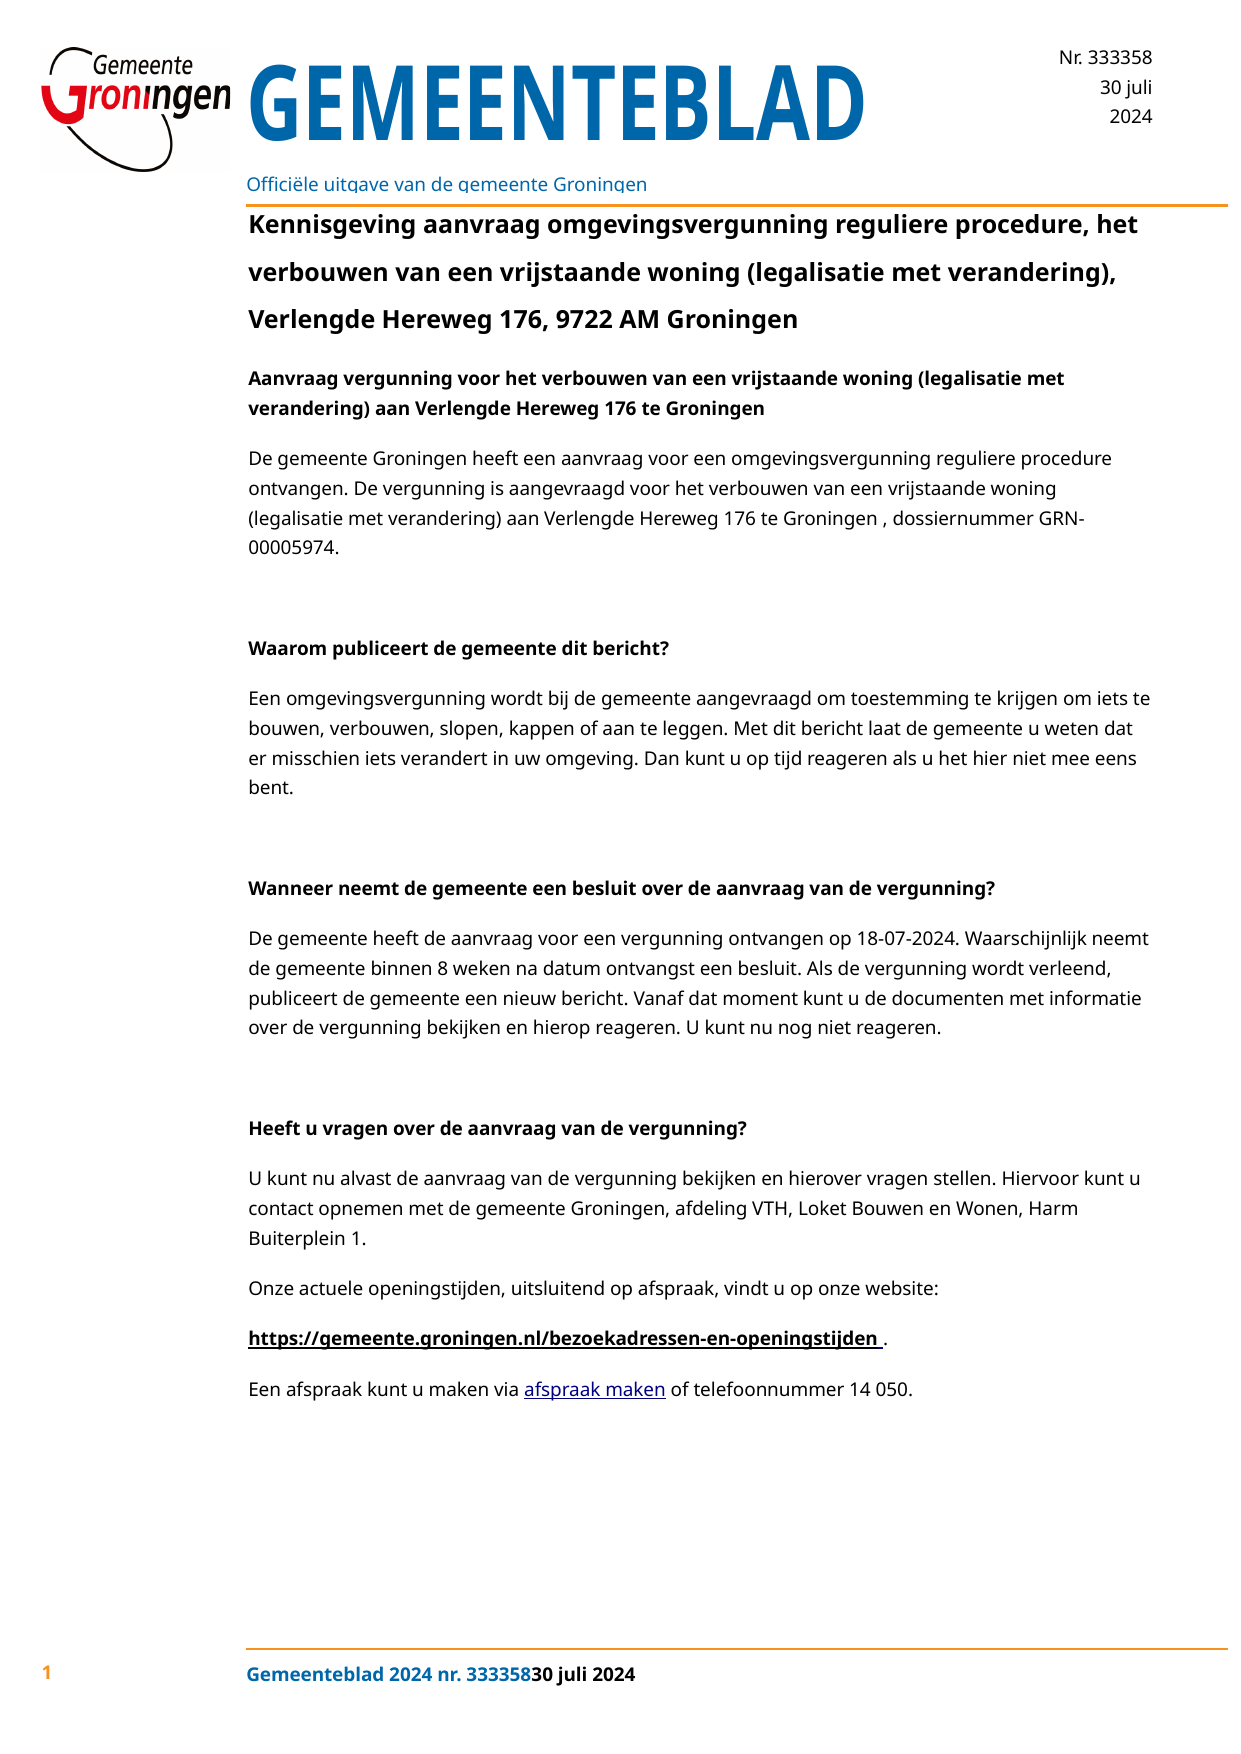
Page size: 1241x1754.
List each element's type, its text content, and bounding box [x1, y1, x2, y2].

text U kunt nu alvast de aanvraag van de vergunning bekijken en hierover vragen stellen. Hiervoor kunt u contact opnemen met de gemeente Groningen, afdeling VTH, Loket Bouwen en Wonen, Harm Buiterplein 1. [248, 1166, 1152, 1250]
text Heeft u vragen over de aanvraag van de vergunning? [248, 1115, 1152, 1141]
text Waarom publiceert de gemeente dit bericht? [248, 635, 1152, 661]
text Een afspraak kunt u maken via afspraak maken of telefoonnummer 14 050. [248, 1376, 1152, 1402]
text Kennisgeving aanvraag omgevingsvergunning reguliere procedure, het verbouwen van een vrijstaande woning (legalisatie met verandering), Verlengde Hereweg 176, 9722 AM Groningen [248, 207, 1152, 336]
picture [41, 47, 231, 172]
text Onze actuele openingstijden, uitsluitend op afspraak, vindt u op onze website: [248, 1275, 1152, 1301]
text Een omgevingsvergunning wordt bij de gemeente aangevraagd om toestemming te krijgen om iets te bouwen, verbouwen, slopen, kappen of aan te leggen. Met dit bericht laat de gemeente u weten dat er misschien iets verandert in uw omgeving. Dan kunt u op tijd reageren als u het hier niet mee eens bent. [248, 686, 1152, 800]
text De gemeente Groningen heeft een aanvraag voor een omgevingsvergunning reguliere procedure ontvangen. De vergunning is aangevraagd voor het verbouwen van een vrijstaande woning (legalisatie met verandering) aan Verlengde Hereweg 176 te Groningen , dossiernummer GRN-00005974. [248, 446, 1152, 560]
text De gemeente heeft de aanvraag voor een vergunning ontvangen op 18-07-2024. Waarschijnlijk neemt de gemeente binnen 8 weken na datum ontvangst een besluit. Als de vergunning wordt verleend, publiceert de gemeente een nieuw bericht. Vanaf dat moment kunt u de documenten met informatie over de vergunning bekijken en hierop reageren. U kunt nu nog niet reageren. [248, 926, 1152, 1040]
text Wanneer neemt de gemeente een besluit over de aanvraag van de vergunning? [248, 875, 1152, 901]
text https://gemeente.groningen.nl/bezoekadressen-en-openingstijden . [248, 1326, 1152, 1351]
text Aanvraag vergunning voor het verbouwen van een vrijstaande woning (legalisatie met verandering) aan Verlengde Hereweg 176 te Groningen [248, 366, 1152, 421]
